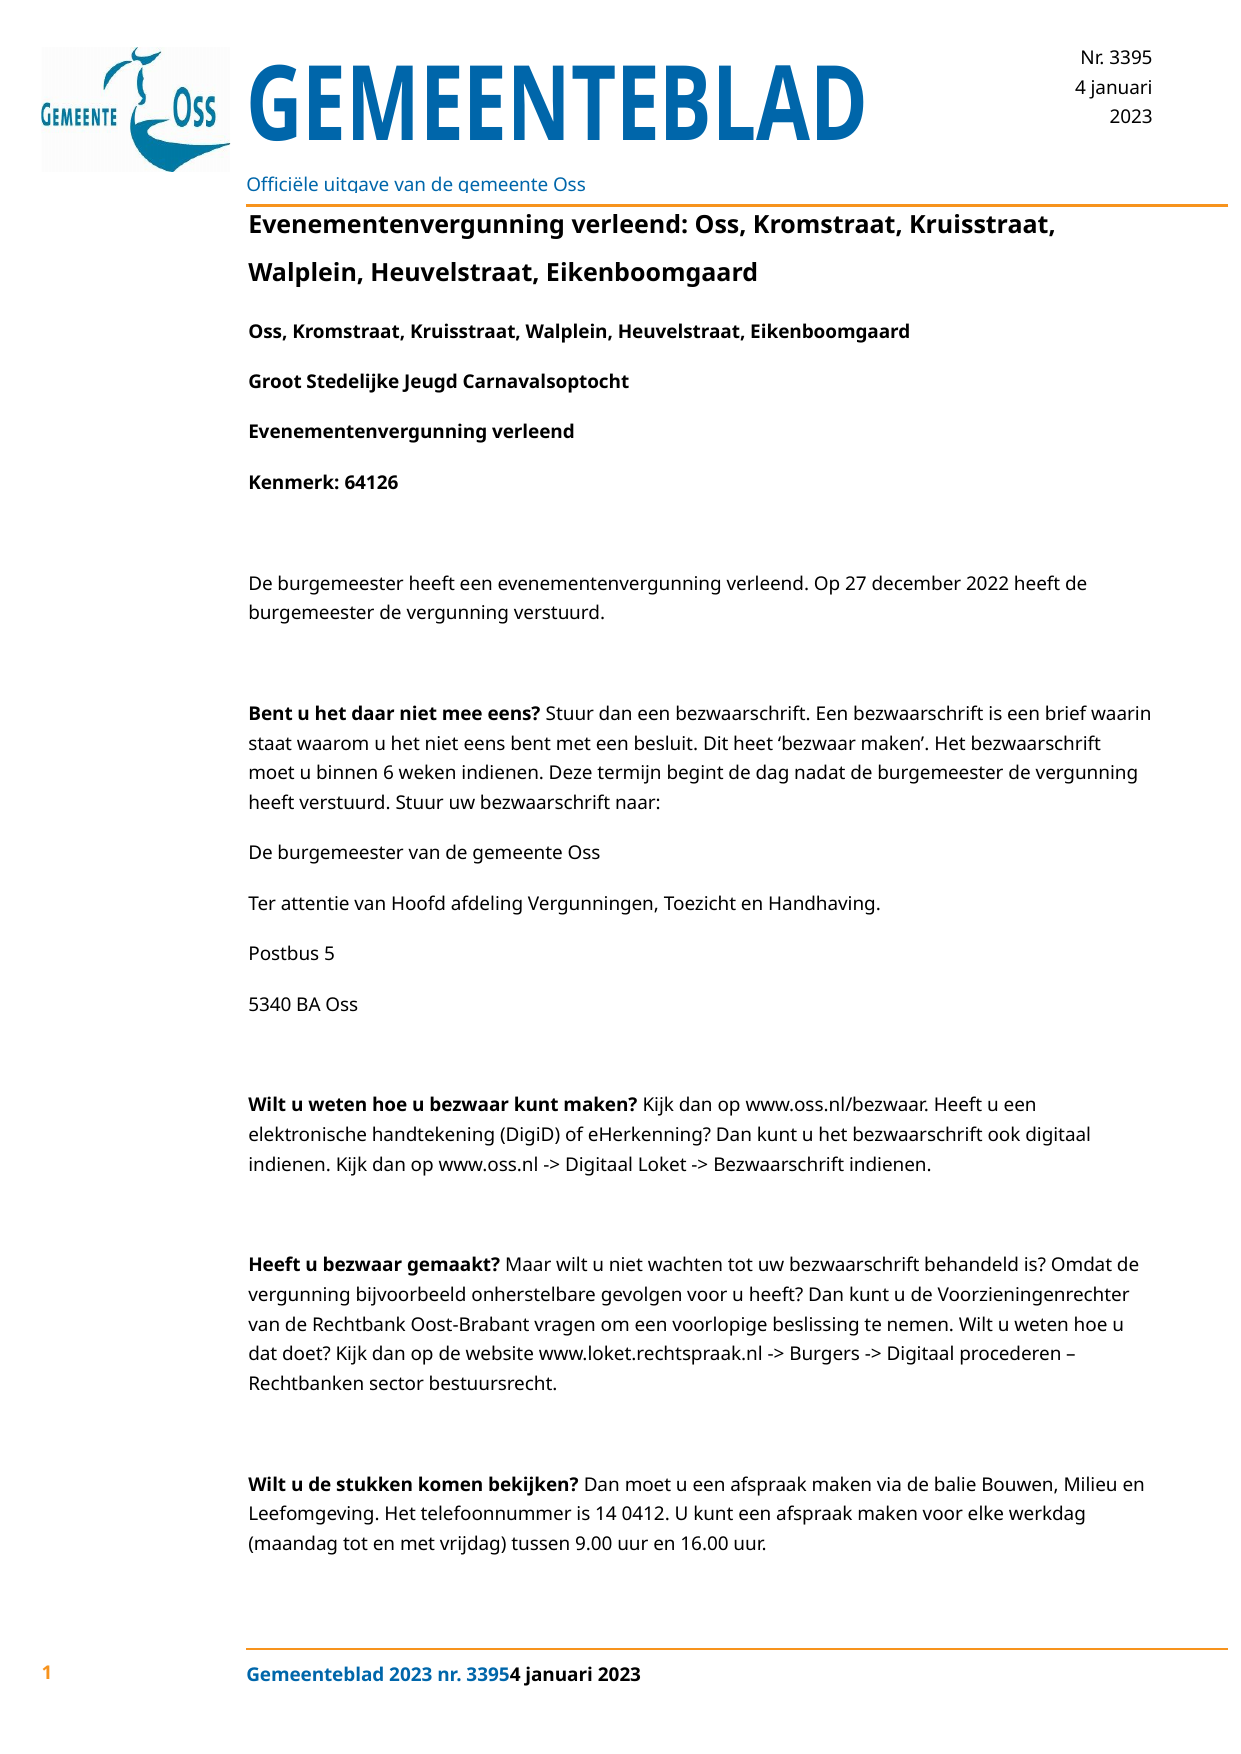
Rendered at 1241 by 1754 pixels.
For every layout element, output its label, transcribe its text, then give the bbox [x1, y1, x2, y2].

text Kenmerk: 64126 [248, 469, 1152, 495]
text Evenementenvergunning verleend [248, 419, 1152, 444]
text 5340 BA Oss [248, 991, 1152, 1017]
picture [41, 47, 231, 172]
text Heeft u bezwaar gemaakt? Maar wilt u niet wachten tot uw bezwaarschrift behandeld is? Omdat de vergunning bijvoorbeeld onherstelbare gevolgen voor u heeft? Dan kunt u de Voorzieningenrechter van de Rechtbank Oost-Brabant vragen om een voorlopige beslissing te nemen. Wilt u weten hoe u dat doet? Kijk dan op de website www.loket.rechtspraak.nl -> Burgers -> Digitaal procederen – Rechtbanken sector bestuursrecht. [248, 1252, 1152, 1396]
text Postbus 5 [248, 940, 1152, 966]
text Wilt u weten hoe u bezwaar kunt maken? Kijk dan op www.oss.nl/bezwaar. Heeft u een elektronische handtekening (DigiD) of eHerkenning? Dan kunt u het bezwaarschrift ook digitaal indienen. Kijk dan op www.oss.nl -> Digitaal Loket -> Bezwaarschrift indienen. [248, 1092, 1152, 1177]
text Wilt u de stukken komen bekijken? Dan moet u een afspraak maken via de balie Bouwen, Milieu en Leefomgeving. Het telefoonnummer is 14 0412. U kunt een afspraak maken voor elke werkdag (maandag tot en met vrijdag) tussen 9.00 uur en 16.00 uur. [248, 1471, 1152, 1556]
text Groot Stedelijke Jeugd Carnavalsoptocht [248, 368, 1152, 394]
text Oss, Kromstraat, Kruisstraat, Walplein, Heuvelstraat, Eikenboomgaard [248, 318, 1152, 344]
text De burgemeester heeft een evenementenvergunning verleend. Op 27 december 2022 heeft de burgemeester de vergunning verstuurd. [248, 570, 1152, 625]
text Evenementenvergunning verleend: Oss, Kromstraat, Kruisstraat, Walplein, Heuvelstraat, Eikenboomgaard [248, 207, 1152, 288]
text Ter attentie van Hoofd afdeling Vergunningen, Toezicht en Handhaving. [248, 890, 1152, 916]
text De burgemeester van de gemeente Oss [248, 839, 1152, 865]
text Bent u het daar niet mee eens? Stuur dan een bezwaarschrift. Een bezwaarschrift is een brief waarin staat waarom u het niet eens bent met een besluit. Dit heet ‘bezwaar maken’. Het bezwaarschrift moet u binnen 6 weken indienen. Deze termijn begint de dag nadat de burgemeester de vergunning heeft verstuurd. Stuur uw bezwaarschrift naar: [248, 700, 1152, 815]
